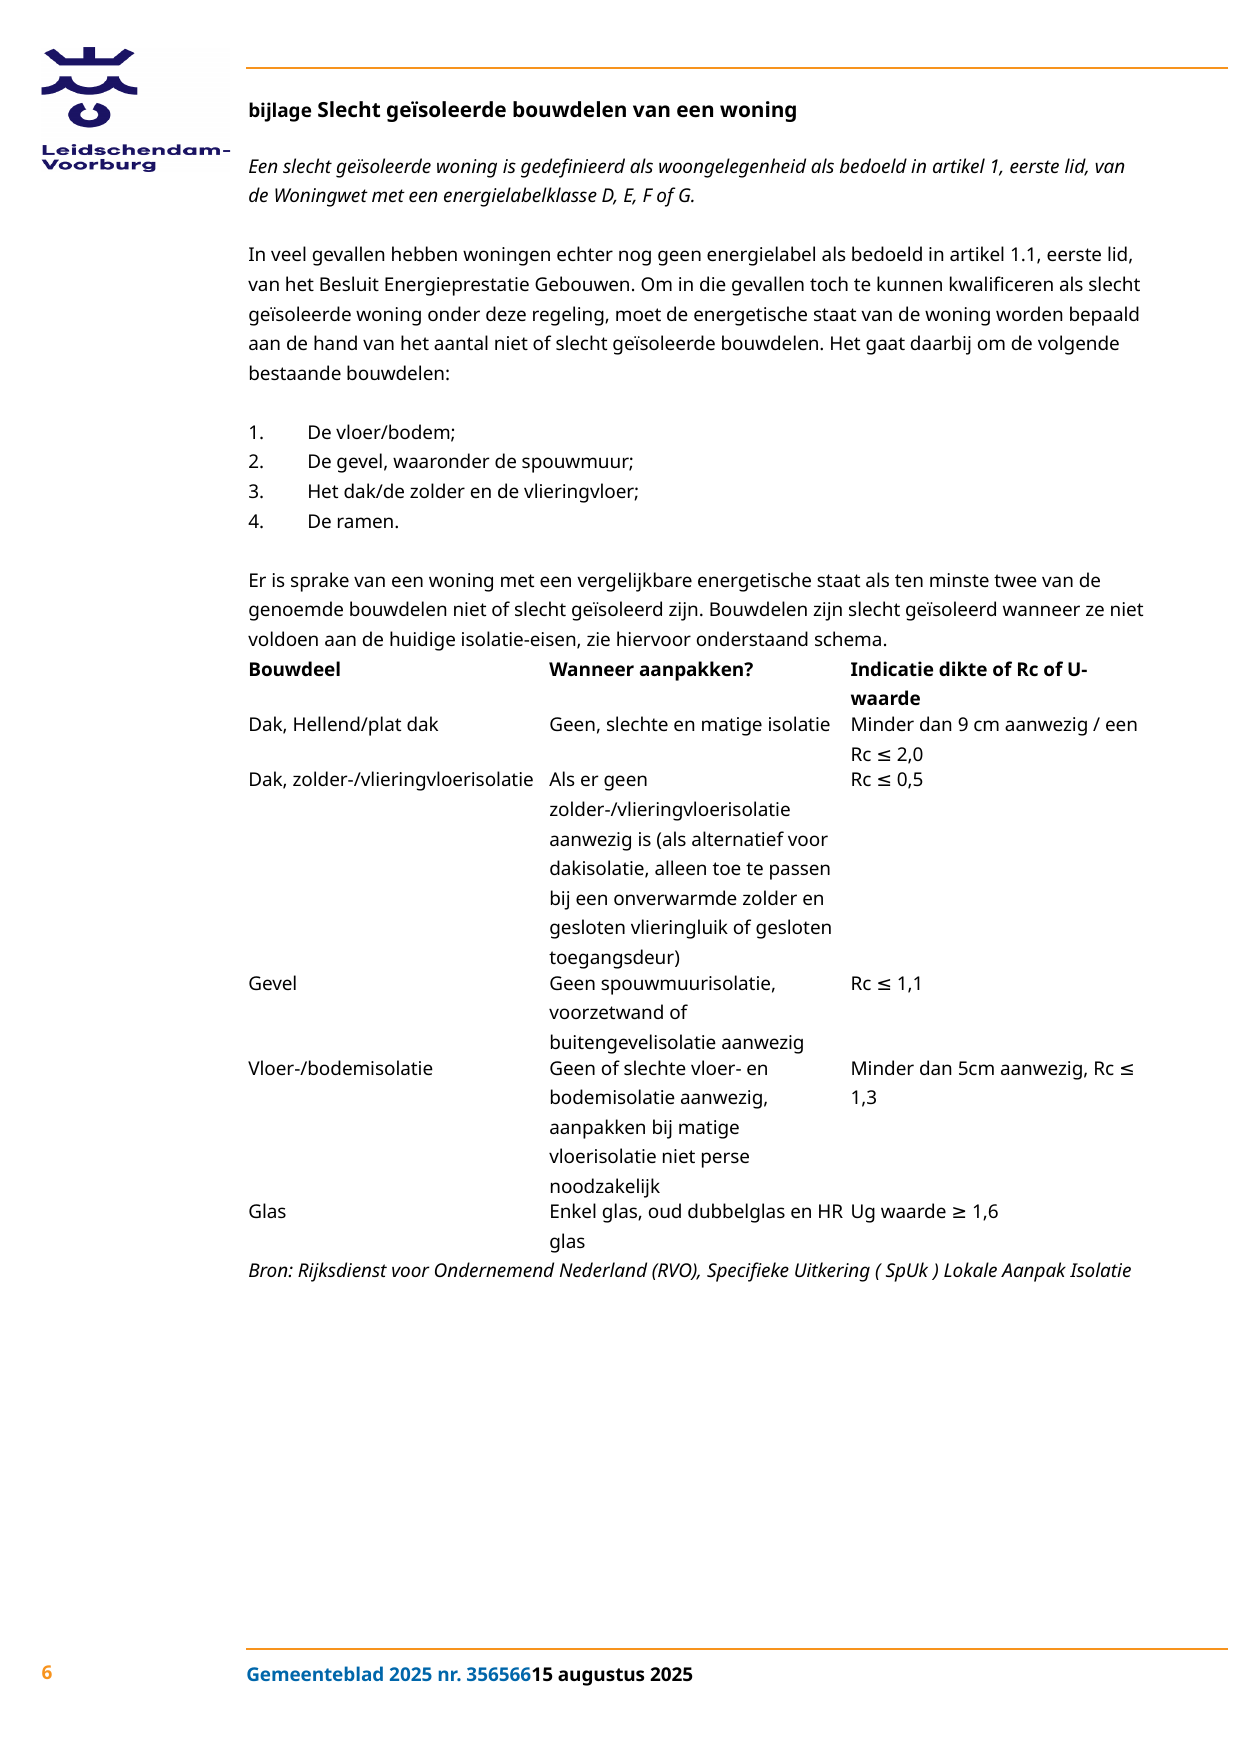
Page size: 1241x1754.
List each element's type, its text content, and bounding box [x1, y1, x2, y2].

list De ramen. [248, 508, 1152, 534]
table_cell Glas [248, 1199, 549, 1254]
text Er is sprake van een woning met een vergelijkbare energetische staat als ten minste twee van de genoemde bouwdelen niet of slecht geïsoleerd zijn. Bouwdelen zijn slecht geïsoleerd wanneer ze niet voldoen aan de huidige isolatie-eisen, zie hiervoor onderstaand schema. [248, 567, 1152, 652]
table_cell Ug waarde ≥ 1,6 [850, 1199, 1152, 1254]
table_header Wanneer aanpakken? [549, 656, 850, 711]
text Bron: Rijksdienst voor Ondernemend Nederland (RVO), Specifieke Uitkering ( SpUk ) Lokale Aanpak Isolatie [248, 1257, 1152, 1283]
table_cell Gevel [248, 970, 549, 1055]
table_cell Minder dan 5cm aanwezig, Rc ≤ 1,3 [850, 1055, 1152, 1199]
table_cell Geen, slechte en matige isolatie [549, 711, 850, 767]
text bijlage Slecht geïsoleerde bouwdelen van een woning [248, 95, 1152, 123]
table_cell Minder dan 9 cm aanwezig / een Rc ≤ 2,0 [850, 711, 1152, 767]
picture [41, 47, 231, 172]
list De gevel, waaronder de spouwmuur; [248, 449, 1152, 474]
list Het dak/de zolder en de vlieringvloer; [248, 478, 1152, 504]
table_header Bouwdeel [248, 656, 549, 711]
table_cell Geen spouwmuurisolatie, voorzetwand of buitengevelisolatie aanwezig [549, 970, 850, 1055]
table_cell Als er geen zolder-/vlieringvloerisolatie aanwezig is (als alternatief voor dakisolatie, alleen toe te passen bij een onverwarmde zolder en gesloten vlieringluik of gesloten toegangsdeur) [549, 767, 850, 970]
table_cell Dak, zolder-/vlieringvloerisolatie [248, 767, 549, 970]
list De vloer/bodem; [248, 419, 1152, 445]
table_cell Enkel glas, oud dubbelglas en HR glas [549, 1199, 850, 1254]
table_cell Geen of slechte vloer- en bodemisolatie aanwezig, aanpakken bij matige vloerisolatie niet perse noodzakelijk [549, 1055, 850, 1199]
table_cell Dak, Hellend/plat dak [248, 711, 549, 767]
table_cell Vloer-/bodemisolatie [248, 1055, 549, 1199]
table_cell Rc ≤ 1,1 [850, 970, 1152, 1055]
text Een slecht geïsoleerde woning is gedefinieerd als woongelegenheid als bedoeld in artikel 1, eerste lid, van de Woningwet met een energielabelklasse D, E, F of G. [248, 153, 1152, 208]
table_header Indicatie dikte of Rc of U-waarde [850, 656, 1152, 711]
text In veel gevallen hebben woningen echter nog geen energielabel als bedoeld in artikel 1.1, eerste lid, van het Besluit Energieprestatie Gebouwen. Om in die gevallen toch te kunnen kwalificeren als slecht geïsoleerde woning onder deze regeling, moet de energetische staat van de woning worden bepaald aan de hand van het aantal niet of slecht geïsoleerde bouwdelen. Het gaat daarbij om de volgende bestaande bouwdelen: [248, 242, 1152, 386]
table_cell Rc ≤ 0,5 [850, 767, 1152, 970]
